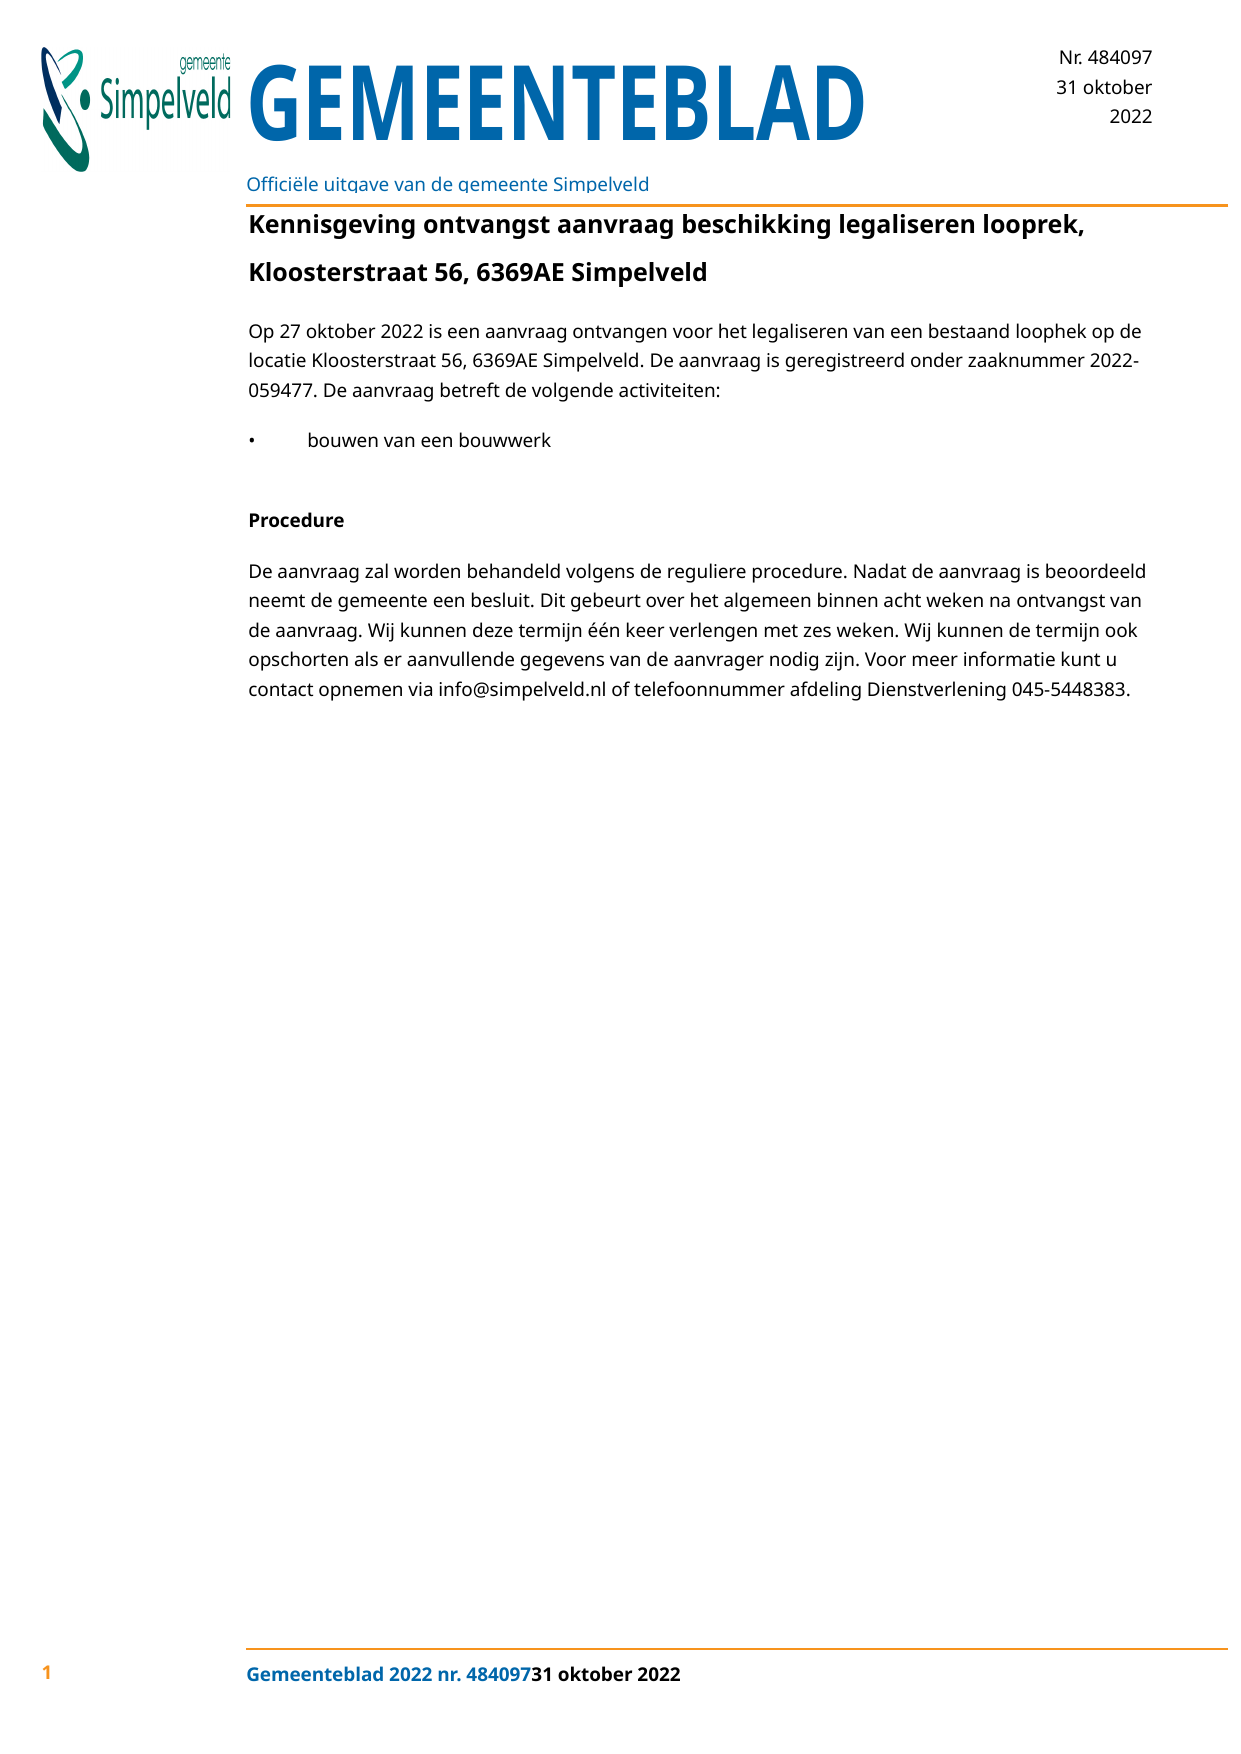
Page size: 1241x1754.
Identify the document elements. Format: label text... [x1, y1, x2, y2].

text Op 27 oktober 2022 is een aanvraag ontvangen voor het legaliseren van een bestaand loophek op de locatie Kloosterstraat 56, 6369AE Simpelveld. De aanvraag is geregistreerd onder zaaknummer 2022-059477. De aanvraag betreft de volgende activiteiten: [248, 318, 1152, 403]
text De aanvraag zal worden behandeld volgens de reguliere procedure. Nadat de aanvraag is beoordeeld neemt de gemeente een besluit. Dit gebeurt over het algemeen binnen acht weken na ontvangst van de aanvraag. Wij kunnen deze termijn één keer verlengen met zes weken. Wij kunnen de termijn ook opschorten als er aanvullende gegevens van de aanvrager nodig zijn. Voor meer informatie kunt u contact opnemen via info@simpelveld.nl of telefoonnummer afdeling Dienstverlening 045-5448383. [248, 558, 1152, 702]
text Procedure [248, 507, 1152, 533]
text Kennisgeving ontvangst aanvraag beschikking legaliseren looprek, Kloosterstraat 56, 6369AE Simpelveld [248, 207, 1152, 288]
list bouwen van een bouwwerk [248, 427, 1152, 453]
picture [41, 47, 231, 172]
